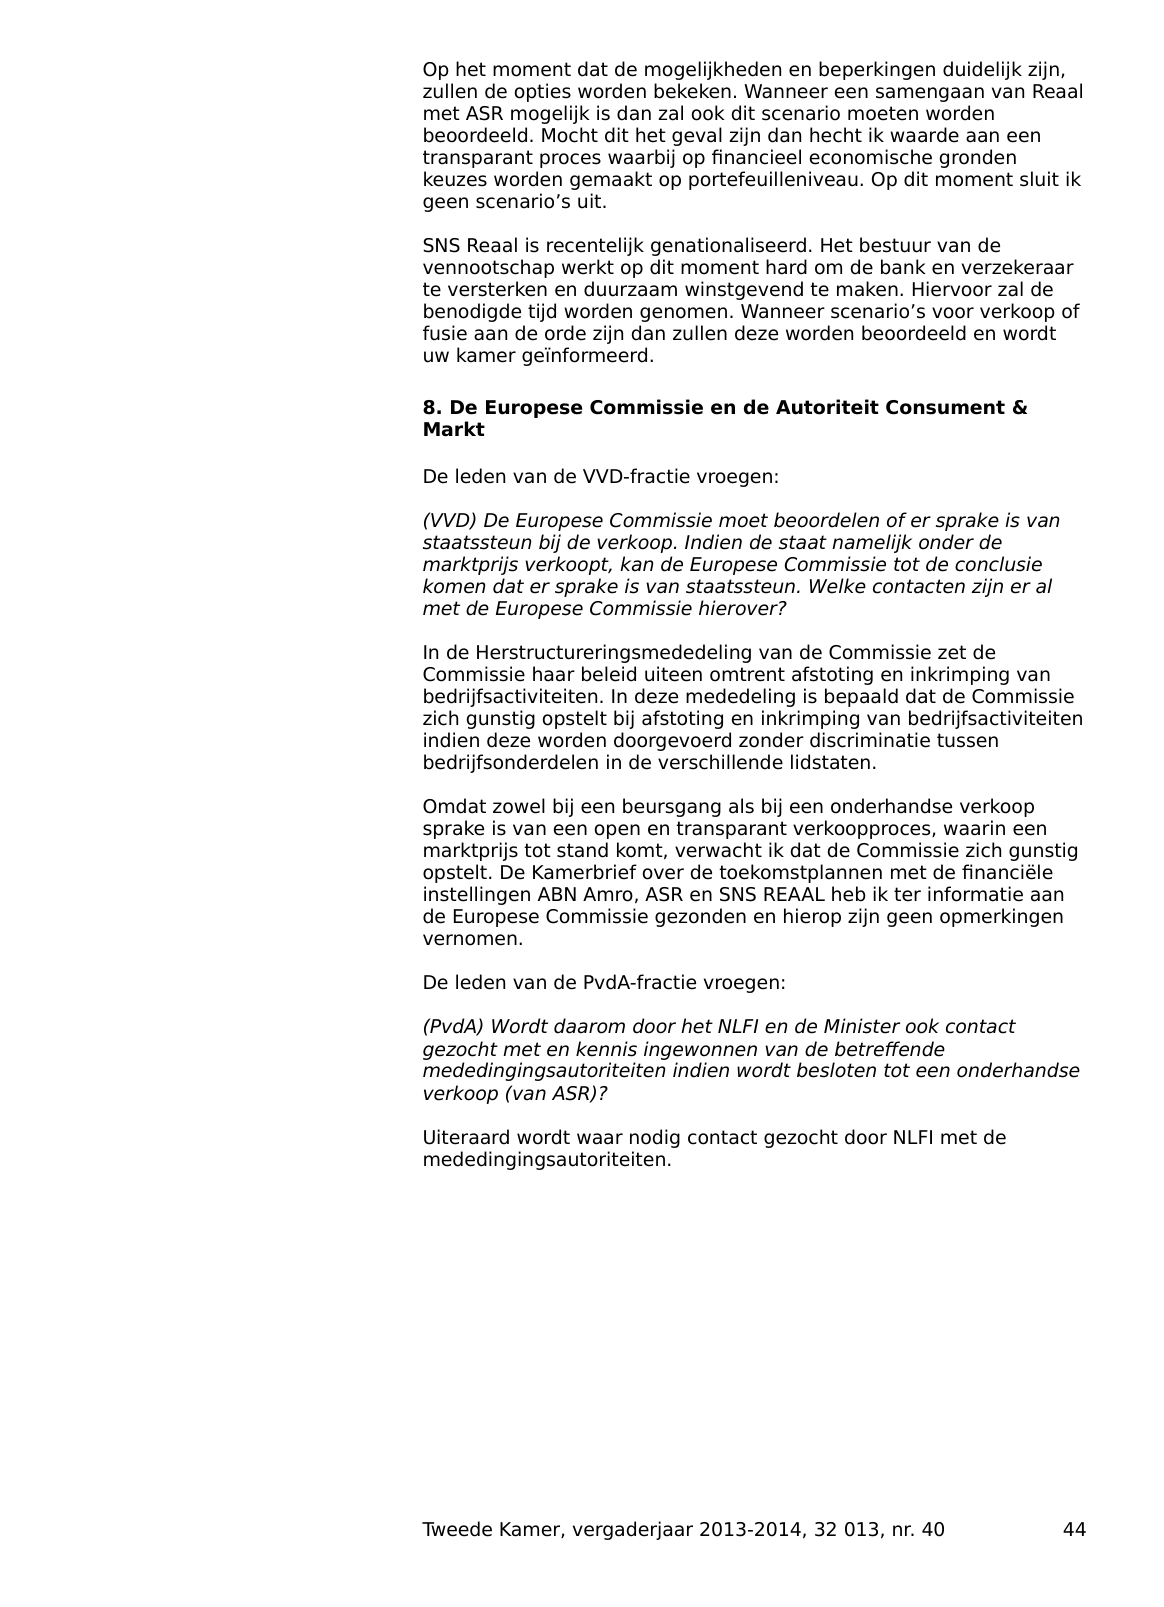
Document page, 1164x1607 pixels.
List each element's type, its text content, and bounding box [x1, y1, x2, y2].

text In de Herstructureringsmededeling van de Commissie zet de Commissie haar beleid uiteen omtrent afstoting en inkrimping van bedrijfsactiviteiten. In deze mededeling is bepaald dat de Commissie zich gunstig opstelt bij afstoting en inkrimping van bedrijfsactiviteiten indien deze worden doorgevoerd zonder discriminatie tussen bedrijfsonderdelen in de verschillende lidstaten. [422, 642, 1087, 774]
text Uiteraard wordt waar nodig contact gezocht door NLFI met de mededingingsautoriteiten. [422, 1127, 1087, 1171]
text (VVD) De Europese Commissie moet beoordelen of er sprake is van staatssteun bij de verkoop. Indien de staat namelijk onder de marktprijs verkoopt, kan de Europese Commissie tot de conclusie komen dat er sprake is van staatssteun. Welke contacten zijn er al met de Europese Commissie hierover? [422, 510, 1087, 620]
text De leden van de PvdA-fractie vroegen: [422, 972, 1087, 994]
text (PvdA) Wordt daarom door het NLFI en de Minister ook contact gezocht met en kennis ingewonnen van de betreffende mededingingsautoriteiten indien wordt besloten tot een onderhandse verkoop (van ASR)? [422, 1016, 1087, 1104]
text SNS Reaal is recentelijk genationaliseerd. Het bestuur van de vennootschap werkt op dit moment hard om de bank en verzekeraar te versterken en duurzaam winstgevend te maken. Hiervoor zal de benodigde tijd worden genomen. Wanneer scenario’s voor verkoop of fusie aan de orde zijn dan zullen deze worden beoordeeld en wordt uw kamer geïnformeerd. [422, 235, 1087, 367]
text Op het moment dat de mogelijkheden en beperkingen duidelijk zijn, zullen de opties worden bekeken. Wanneer een samengaan van Reaal met ASR mogelijk is dan zal ook dit scenario moeten worden beoordeeld. Mocht dit het geval zijn dan hecht ik waarde aan een transparant proces waarbij op financieel economische gronden keuzes worden gemaakt op portefeuilleniveau. Op dit moment sluit ik geen scenario’s uit. [422, 59, 1087, 213]
subtitle 8. De Europese Commissie en de Autoriteit Consument & Markt [422, 397, 1087, 441]
text Omdat zowel bij een beursgang als bij een onderhandse verkoop sprake is van een open en transparant verkoopproces, waarin een marktprijs tot stand komt, verwacht ik dat de Commissie zich gunstig opstelt. De Kamerbrief over de toekomstplannen met de financiële instellingen ABN Amro, ASR en SNS REAAL heb ik ter informatie aan de Europese Commissie gezonden en hierop zijn geen opmerkingen vernomen. [422, 796, 1087, 950]
text De leden van de VVD-fractie vroegen: [422, 466, 1087, 488]
